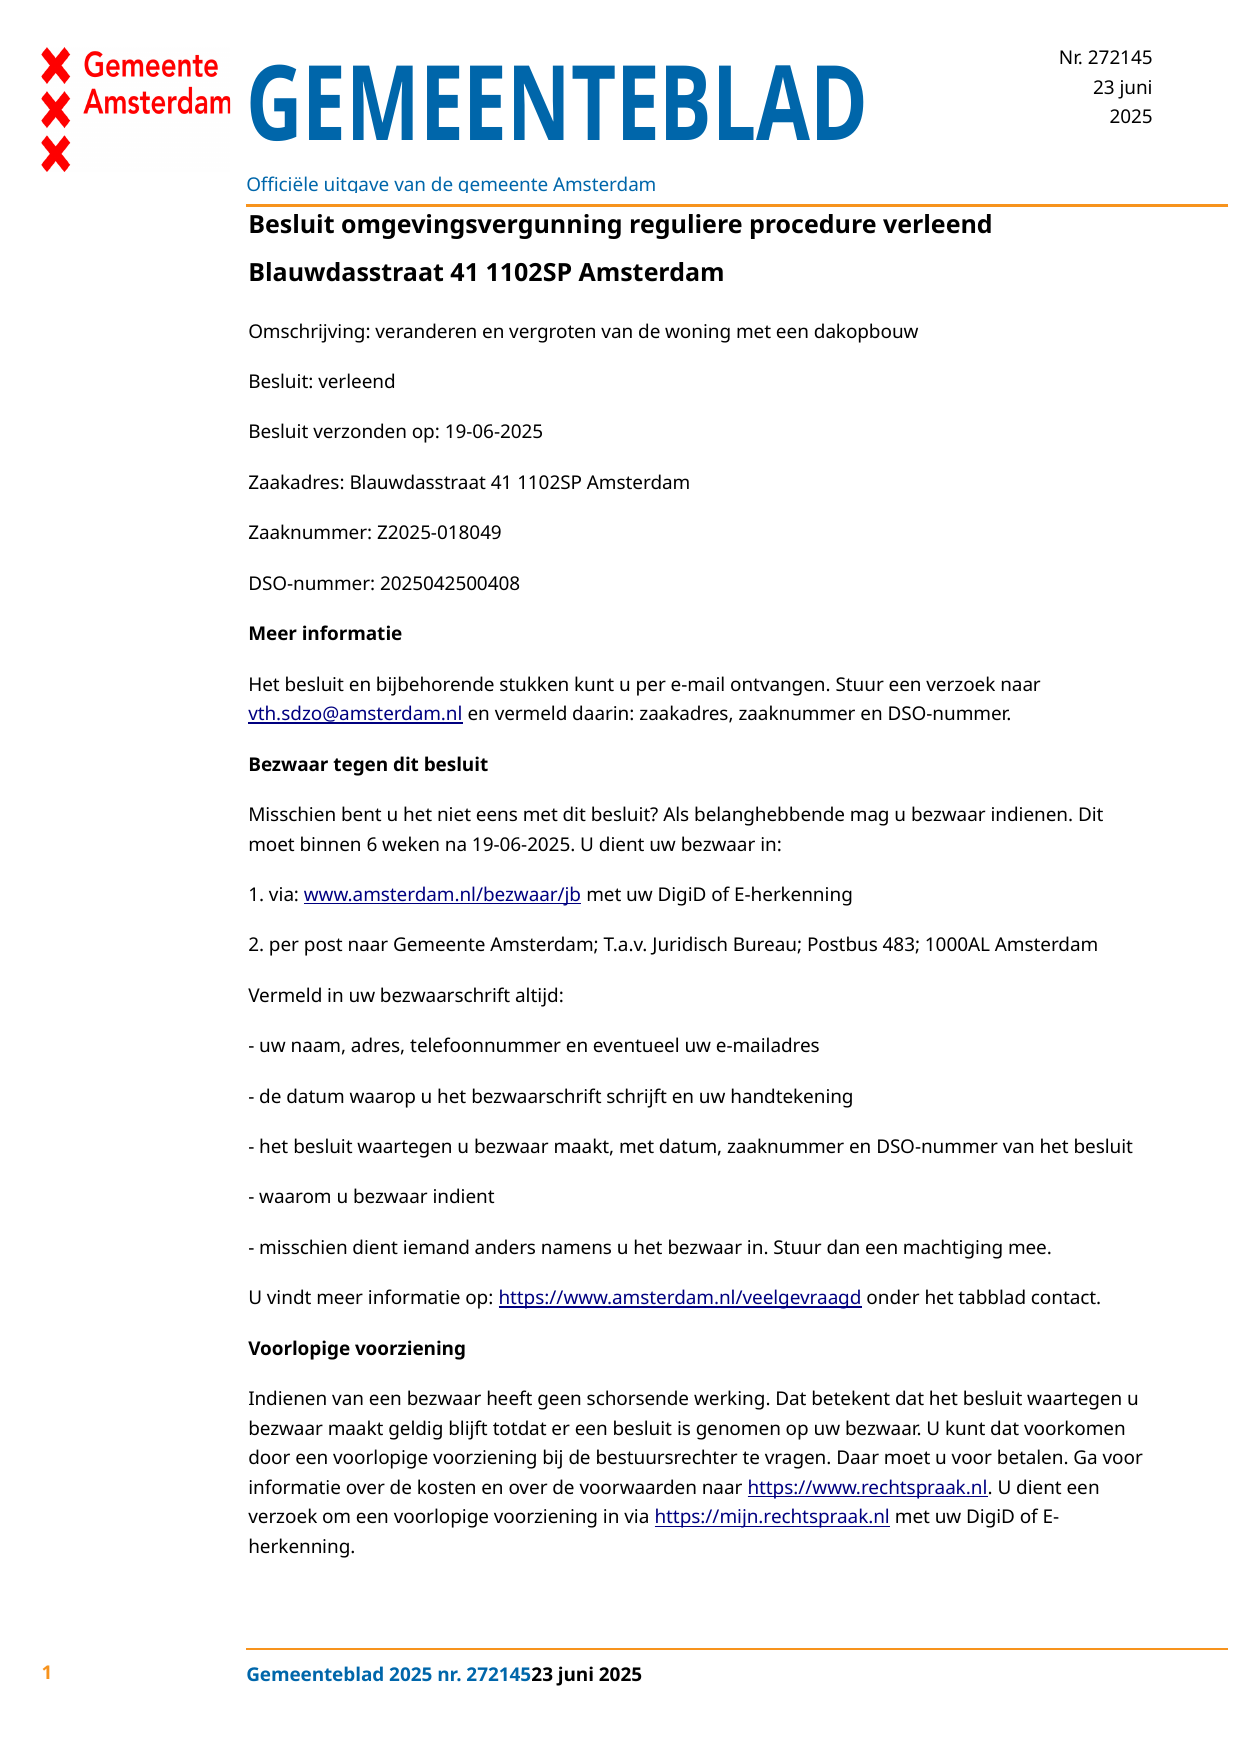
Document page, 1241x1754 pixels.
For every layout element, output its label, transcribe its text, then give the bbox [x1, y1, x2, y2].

text Misschien bent u het niet eens met dit besluit? Als belanghebbende mag u bezwaar indienen. Dit moet binnen 6 weken na 19-06-2025. U dient uw bezwaar in: [248, 801, 1152, 857]
text - misschien dient iemand anders namens u het bezwaar in. Stuur dan een machtiging mee. [248, 1234, 1152, 1260]
text Bezwaar tegen dit besluit [248, 751, 1152, 777]
text Besluit omgevingsvergunning reguliere procedure verleend Blauwdasstraat 41 1102SP Amsterdam [248, 207, 1152, 288]
text Besluit verzonden op: 19-06-2025 [248, 419, 1152, 444]
text Indienen van een bezwaar heeft geen schorsende werking. Dat betekent dat het besluit waartegen u bezwaar maakt geldig blijft totdat er een besluit is genomen op uw bezwaar. U kunt dat voorkomen door een voorlopige voorziening bij de bestuursrechter te vragen. Daar moet u voor betalen. Ga voor informatie over de kosten en over de voorwaarden naar https://www.rechtspraak.nl. U dient een verzoek om een voorlopige voorziening in via https://mijn.rechtspraak.nl met uw DigiD of E-herkenning. [248, 1385, 1152, 1559]
text Vermeld in uw bezwaarschrift altijd: [248, 982, 1152, 1008]
text Besluit: verleend [248, 368, 1152, 394]
text Voorlopige voorziening [248, 1335, 1152, 1361]
text - de datum waarop u het bezwaarschrift schrijft en uw handtekening [248, 1083, 1152, 1109]
text DSO-nummer: 2025042500408 [248, 570, 1152, 596]
text U vindt meer informatie op: https://www.amsterdam.nl/veelgevraagd onder het tabblad contact. [248, 1284, 1152, 1310]
picture [41, 47, 231, 172]
text Zaaknummer: Z2025-018049 [248, 519, 1152, 545]
text Het besluit en bijbehorende stukken kunt u per e-mail ontvangen. Stuur een verzoek naar vth.sdzo@amsterdam.nl en vermeld daarin: zaakadres, zaaknummer en DSO-nummer. [248, 671, 1152, 726]
text Omschrijving: veranderen en vergroten van de woning met een dakopbouw [248, 318, 1152, 344]
text - uw naam, adres, telefoonnummer en eventueel uw e-mailadres [248, 1032, 1152, 1058]
text - het besluit waartegen u bezwaar maakt, met datum, zaaknummer en DSO-nummer van het besluit [248, 1133, 1152, 1159]
text Zaakadres: Blauwdasstraat 41 1102SP Amsterdam [248, 469, 1152, 495]
text - waarom u bezwaar indient [248, 1184, 1152, 1209]
text 1. via: www.amsterdam.nl/bezwaar/jb met uw DigiD of E-herkenning [248, 881, 1152, 907]
text 2. per post naar Gemeente Amsterdam; T.a.v. Juridisch Bureau; Postbus 483; 1000AL Amsterdam [248, 932, 1152, 957]
text Meer informatie [248, 620, 1152, 646]
